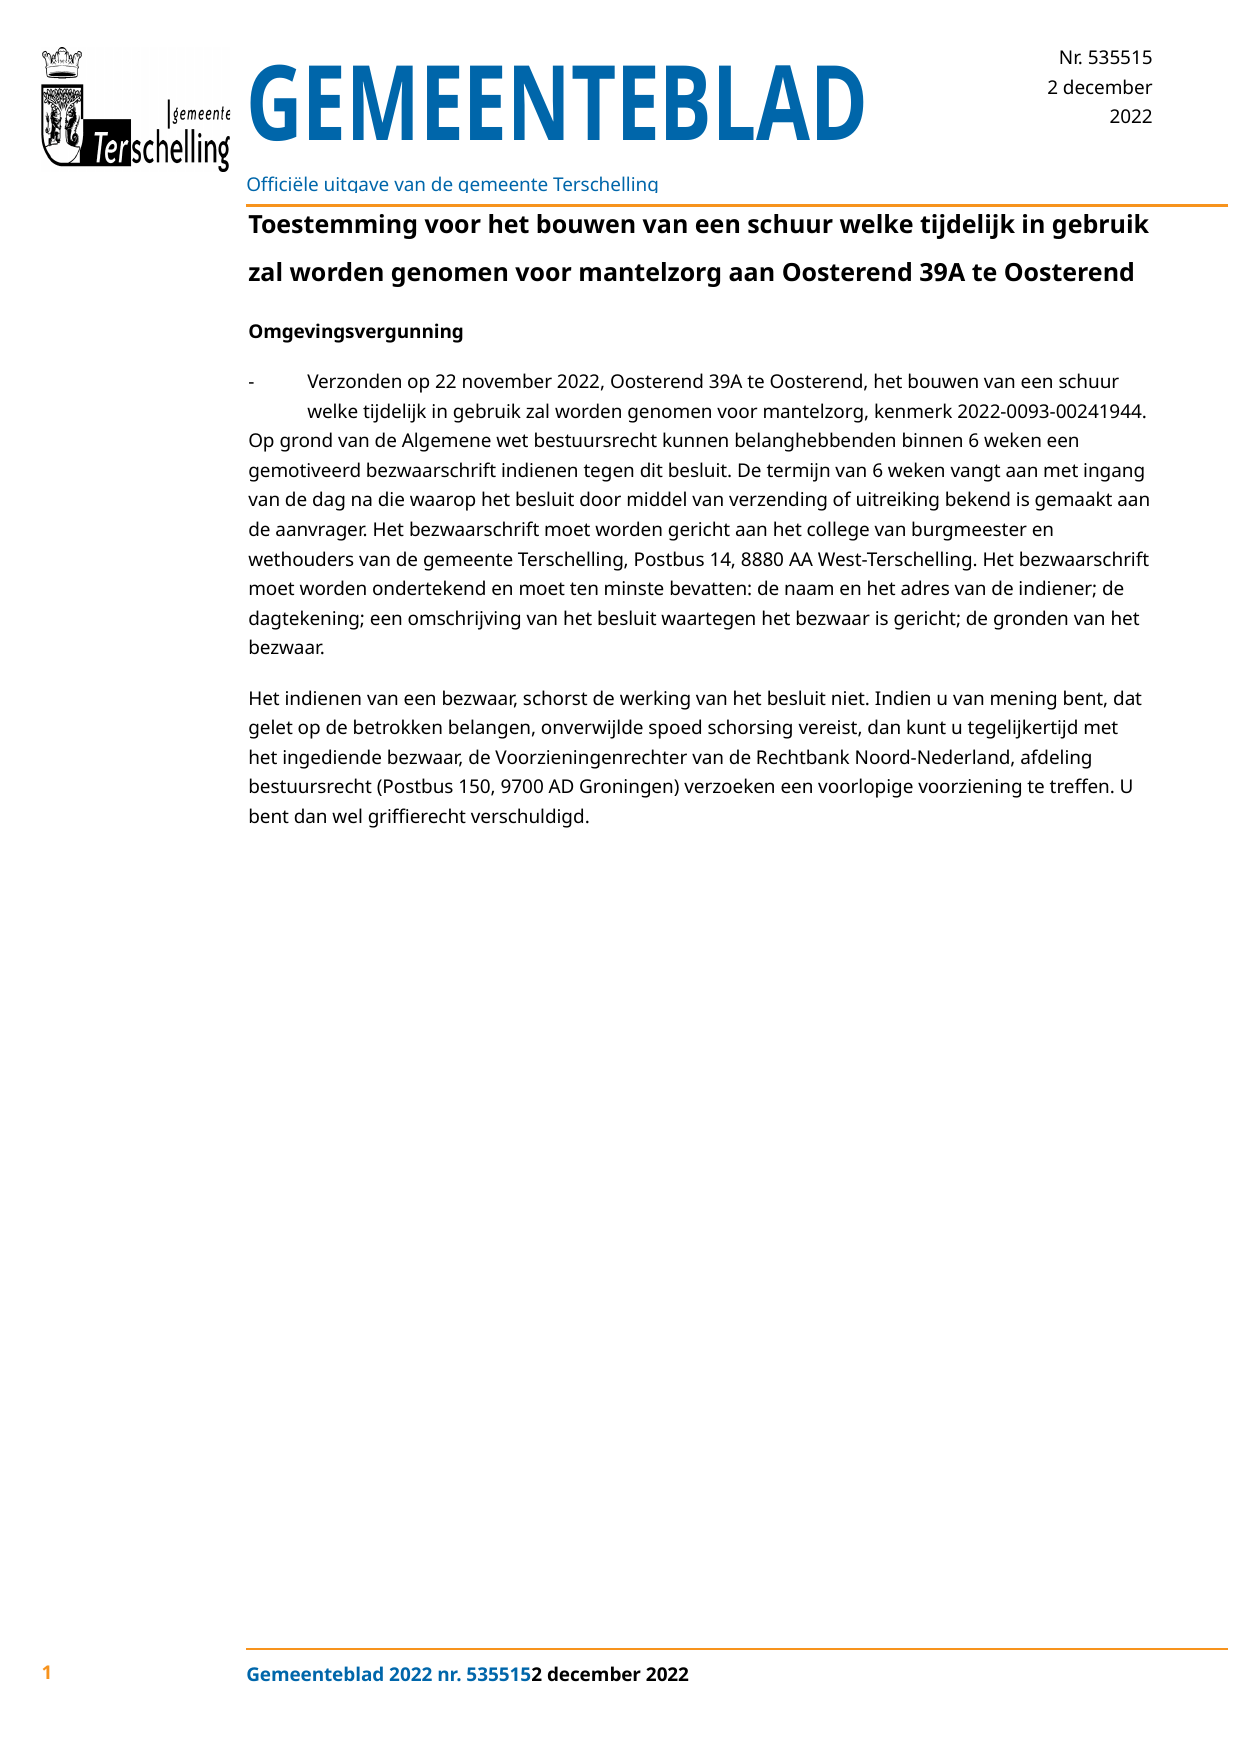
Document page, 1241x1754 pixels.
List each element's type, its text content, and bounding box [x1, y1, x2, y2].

text Het indienen van een bezwaar, schorst de werking van het besluit niet. Indien u van mening bent, dat gelet op de betrokken belangen, onverwijlde spoed schorsing vereist, dan kunt u tegelijkertijd met het ingediende bezwaar, de Voorzieningenrechter van de Rechtbank Noord-Nederland, afdeling bestuursrecht (Postbus 150, 9700 AD Groningen) verzoeken een voorlopige voorziening te treffen. U bent dan wel griffierecht verschuldigd. [248, 685, 1152, 829]
list Verzonden op 22 november 2022, Oosterend 39A te Oosterend, het bouwen van een schuur welke tijdelijk in gebruik zal worden genomen voor mantelzorg, kenmerk 2022-0093-00241944. [248, 368, 1152, 424]
text Toestemming voor het bouwen van een schuur welke tijdelijk in gebruik zal worden genomen voor mantelzorg aan Oosterend 39A te Oosterend [248, 207, 1152, 288]
text Omgevingsvergunning [248, 318, 1152, 344]
text Op grond van de Algemene wet bestuursrecht kunnen belanghebbenden binnen 6 weken een gemotiveerd bezwaarschrift indienen tegen dit besluit. De termijn van 6 weken vangt aan met ingang van de dag na die waarop het besluit door middel van verzending of uitreiking bekend is gemaakt aan de aanvrager. Het bezwaarschrift moet worden gericht aan het college van burgmeester en wethouders van de gemeente Terschelling, Postbus 14, 8880 AA West-Terschelling. Het bezwaarschrift moet worden ondertekend en moet ten minste bevatten: de naam en het adres van de indiener; de dagtekening; een omschrijving van het besluit waartegen het bezwaar is gericht; de gronden van het bezwaar. [248, 427, 1152, 660]
picture [41, 47, 231, 172]
